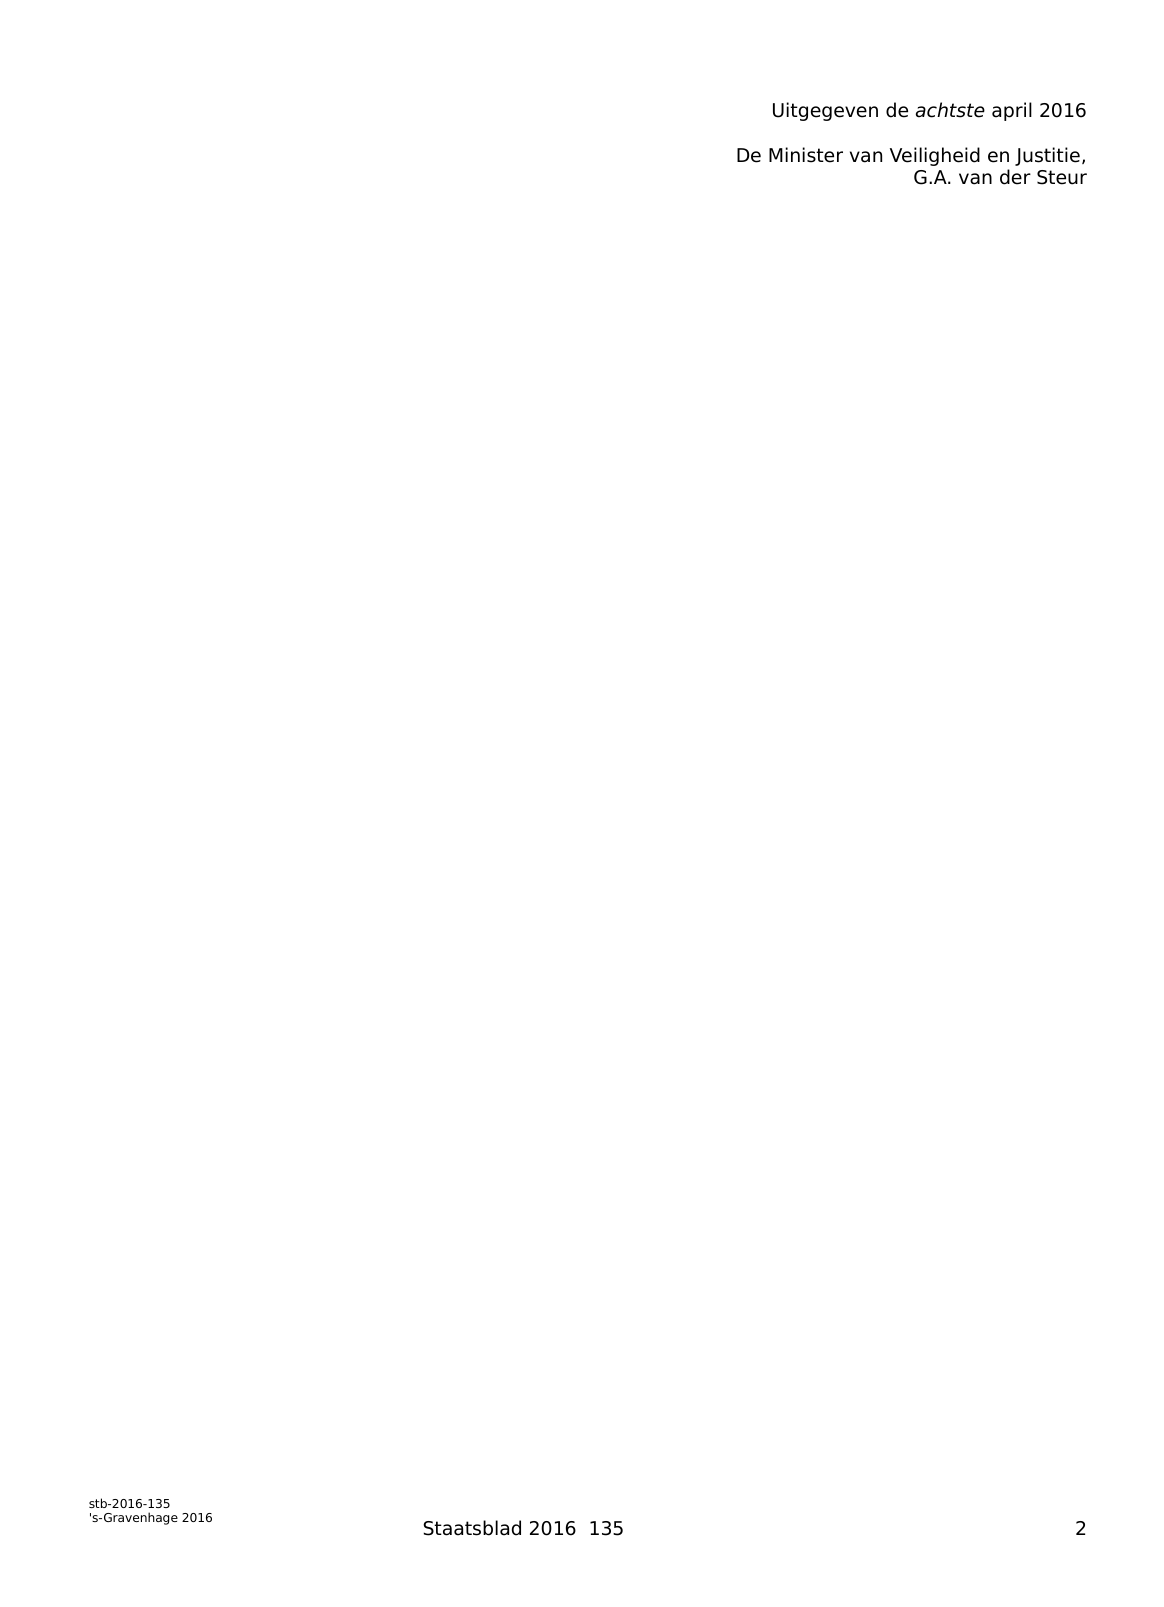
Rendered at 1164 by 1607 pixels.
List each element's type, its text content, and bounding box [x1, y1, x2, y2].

text De Minister van Veiligheid en Justitie, G.A. van der Steur [422, 144, 1087, 188]
text stb-2016-135 [88, 1497, 323, 1511]
text 's-Gravenhage 2016 [88, 1511, 323, 1525]
text Uitgegeven de achtste april 2016 [422, 100, 1087, 122]
